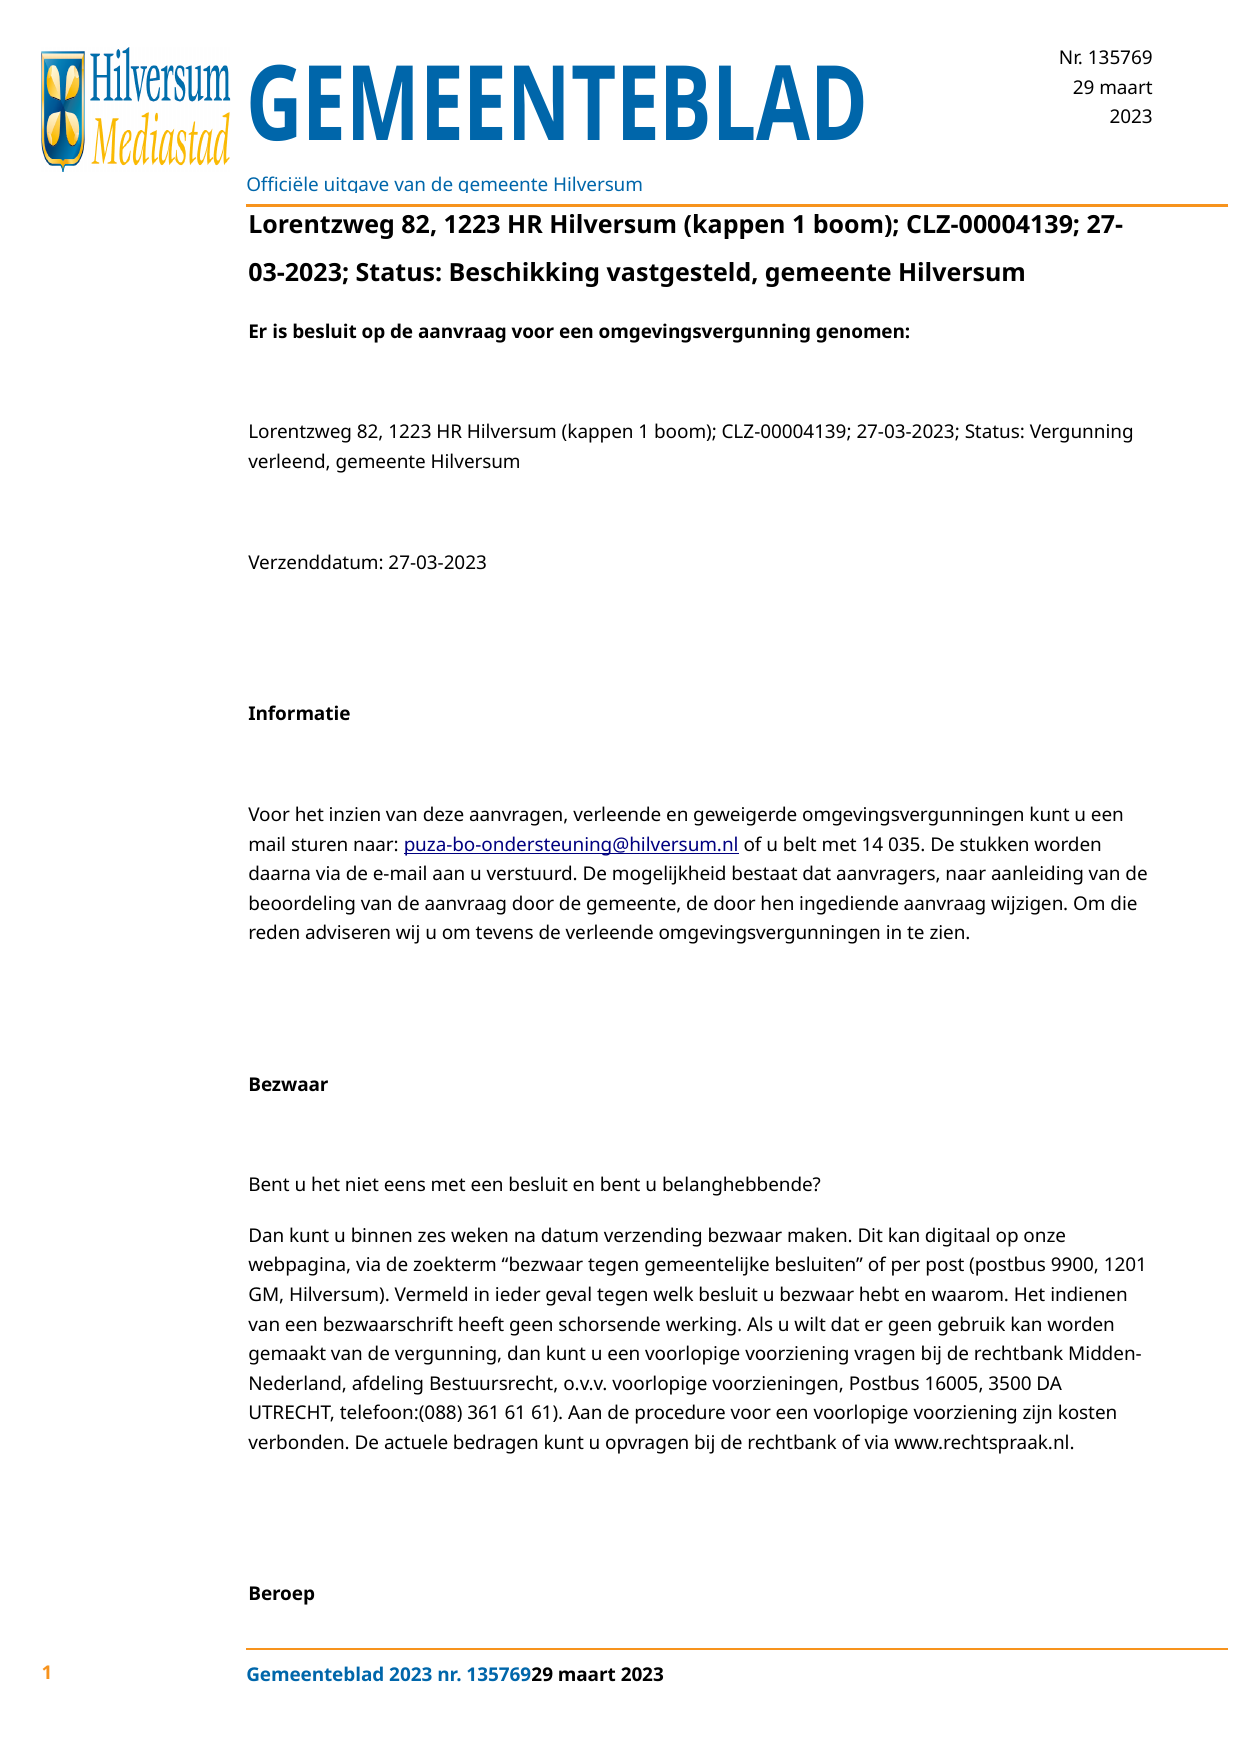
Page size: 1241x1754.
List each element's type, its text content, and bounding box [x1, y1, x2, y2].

text Er is besluit op de aanvraag voor een omgevingsvergunning genomen: [248, 318, 1152, 344]
text Informatie [248, 700, 1152, 726]
text Beroep [248, 1580, 1152, 1606]
text Dan kunt u binnen zes weken na datum verzending bezwaar maken. Dit kan digitaal op onze webpagina, via de zoekterm “bezwaar tegen gemeentelijke besluiten” of per post (postbus 9900, 1201 GM, Hilversum). Vermeld in ieder geval tegen welk besluit u bezwaar hebt en waarom. Het indienen van een bezwaarschrift heeft geen schorsende werking. Als u wilt dat er geen gebruik kan worden gemaakt van de vergunning, dan kunt u een voorlopige voorziening vragen bij de rechtbank Midden-Nederland, afdeling Bestuursrecht, o.v.v. voorlopige voorzieningen, Postbus 16005, 3500 DA UTRECHT, telefoon:(088) 361 61 61). Aan de procedure voor een voorlopige voorziening zijn kosten verbonden. De actuele bedragen kunt u opvragen bij de rechtbank of via www.rechtspraak.nl. [248, 1222, 1152, 1455]
picture [41, 47, 231, 172]
text Verzenddatum: 27-03-2023 [248, 549, 1152, 575]
text Bent u het niet eens met een besluit en bent u belanghebbende? [248, 1172, 1152, 1197]
text Voor het inzien van deze aanvragen, verleende en geweigerde omgevingsvergunningen kunt u een mail sturen naar: puza-bo-ondersteuning@hilversum.nl of u belt met 14 035. De stukken worden daarna via de e-mail aan u verstuurd. De mogelijkheid bestaat dat aanvragers, naar aanleiding van de beoordeling van de aanvraag door de gemeente, de door hen ingediende aanvraag wijzigen. Om die reden adviseren wij u om tevens de verleende omgevingsvergunningen in te zien. [248, 801, 1152, 945]
text Lorentzweg 82, 1223 HR Hilversum (kappen 1 boom); CLZ-00004139; 27-03-2023; Status: Vergunning verleend, gemeente Hilversum [248, 419, 1152, 474]
text Lorentzweg 82, 1223 HR Hilversum (kappen 1 boom); CLZ-00004139; 27-03-2023; Status: Beschikking vastgesteld, gemeente Hilversum [248, 207, 1152, 288]
text Bezwaar [248, 1071, 1152, 1097]
